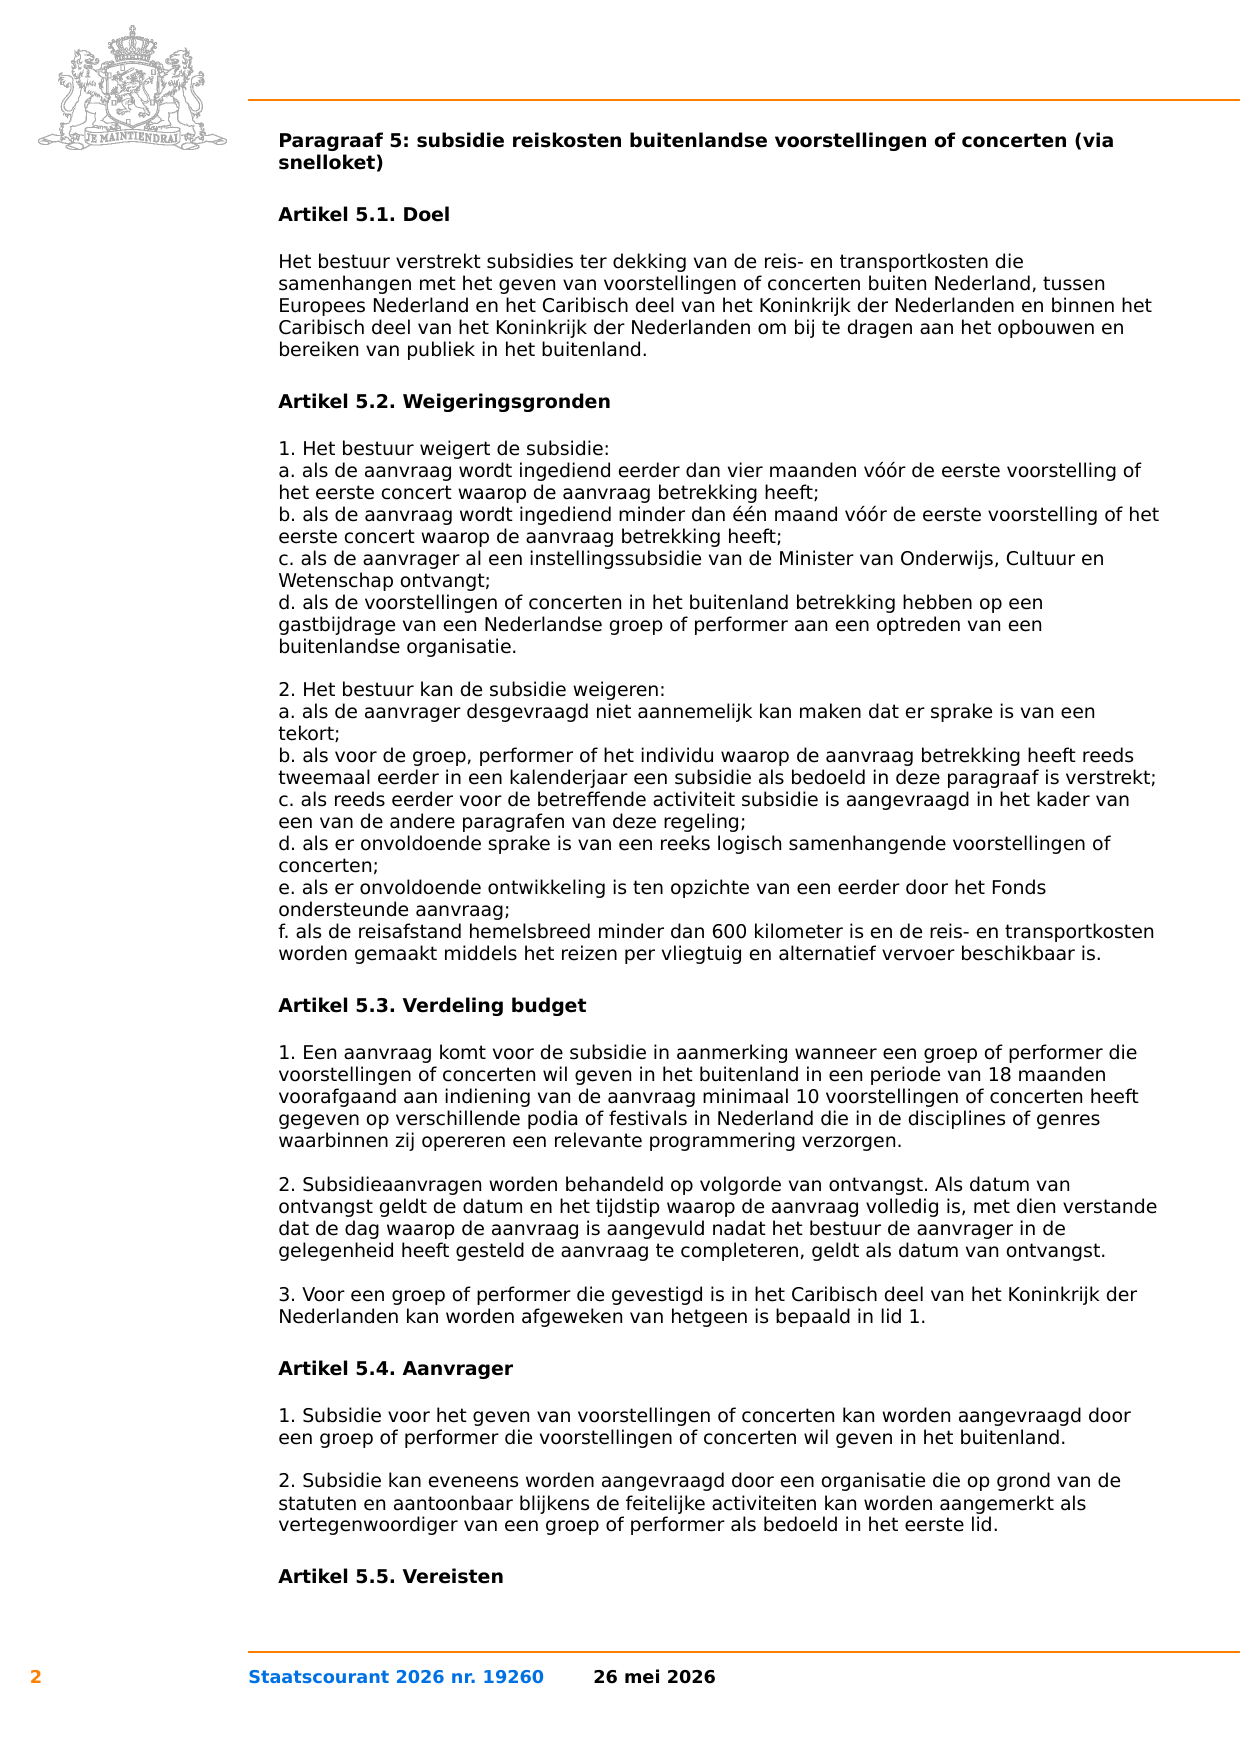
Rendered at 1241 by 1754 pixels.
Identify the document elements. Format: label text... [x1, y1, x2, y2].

text 2. Subsidieaanvragen worden behandeld op volgorde van ontvangst. Als datum van ontvangst geldt de datum en het tijdstip waarop de aanvraag volledig is, met dien verstande dat de dag waarop de aanvraag is aangevuld nadat het bestuur de aanvrager in de gelegenheid heeft gesteld de aanvraag te completeren, geldt als datum van ontvangst. [278, 1174, 1163, 1262]
text b. als de aanvraag wordt ingediend minder dan één maand vóór de eerste voorstelling of het eerste concert waarop de aanvraag betrekking heeft; [278, 504, 1163, 548]
text a. als de aanvraag wordt ingediend eerder dan vier maanden vóór de eerste voorstelling of het eerste concert waarop de aanvraag betrekking heeft; [278, 460, 1163, 504]
subtitle Artikel 5.4. Aanvrager [278, 1358, 1163, 1379]
text 1. Subsidie voor het geven van voorstellingen of concerten kan worden aangevraagd door een groep of performer die voorstellingen of concerten wil geven in het buitenland. [278, 1404, 1163, 1448]
text d. als de voorstellingen of concerten in het buitenland betrekking hebben op een gastbijdrage van een Nederlandse groep of performer aan een optreden van een buitenlandse organisatie. [278, 592, 1163, 657]
text 2. Subsidie kan eveneens worden aangevraagd door een organisatie die op grond van de statuten en aantoonbaar blijkens de feitelijke activiteiten kan worden aangemerkt als vertegenwoordiger van een groep of performer als bedoeld in het eerste lid. [278, 1470, 1163, 1536]
picture [38, 25, 227, 150]
text Het bestuur verstrekt subsidies ter dekking van de reis- en transportkosten die samenhangen met het geven van voorstellingen of concerten buiten Nederland, tussen Europees Nederland en het Caribisch deel van het Koninkrijk der Nederlanden en binnen het Caribisch deel van het Koninkrijk der Nederlanden om bij te dragen aan het opbouwen en bereiken van publiek in het buitenland. [278, 251, 1163, 361]
text 1. Een aanvraag komt voor de subsidie in aanmerking wanneer een groep of performer die voorstellingen of concerten wil geven in het buitenland in een periode van 18 maanden voorafgaand aan indiening van de aanvraag minimaal 10 voorstellingen of concerten heeft gegeven op verschillende podia of festivals in Nederland die in de disciplines of genres waarbinnen zij opereren een relevante programmering verzorgen. [278, 1042, 1163, 1152]
text d. als er onvoldoende sprake is van een reeks logisch samenhangende voorstellingen of concerten; [278, 833, 1163, 877]
text 2. Het bestuur kan de subsidie weigeren: [278, 679, 1163, 701]
subtitle Paragraaf 5: subsidie reiskosten buitenlandse voorstellingen of concerten (via snelloket) [278, 130, 1163, 174]
text f. als de reisafstand hemelsbreed minder dan 600 kilometer is en de reis- en transportkosten worden gemaakt middels het reizen per vliegtuig en alternatief vervoer beschikbaar is. [278, 921, 1163, 965]
subtitle Artikel 5.5. Vereisten [278, 1566, 1163, 1588]
subtitle Artikel 5.2. Weigeringsgronden [278, 391, 1163, 413]
subtitle Artikel 5.3. Verdeling budget [278, 995, 1163, 1017]
text b. als voor de groep, performer of het individu waarop de aanvraag betrekking heeft reeds tweemaal eerder in een kalenderjaar een subsidie als bedoeld in deze paragraaf is verstrekt; [278, 745, 1163, 789]
subtitle Artikel 5.1. Doel [278, 204, 1163, 226]
text 1. Het bestuur weigert de subsidie: [278, 438, 1163, 460]
text c. als reeds eerder voor de betreffende activiteit subsidie is aangevraagd in het kader van een van de andere paragrafen van deze regeling; [278, 789, 1163, 833]
text e. als er onvoldoende ontwikkeling is ten opzichte van een eerder door het Fonds ondersteunde aanvraag; [278, 877, 1163, 921]
text a. als de aanvrager desgevraagd niet aannemelijk kan maken dat er sprake is van een tekort; [278, 701, 1163, 745]
text 3. Voor een groep of performer die gevestigd is in het Caribisch deel van het Koninkrijk der Nederlanden kan worden afgeweken van hetgeen is bepaald in lid 1. [278, 1284, 1163, 1328]
text c. als de aanvrager al een instellingssubsidie van de Minister van Onderwijs, Cultuur en Wetenschap ontvangt; [278, 548, 1163, 592]
